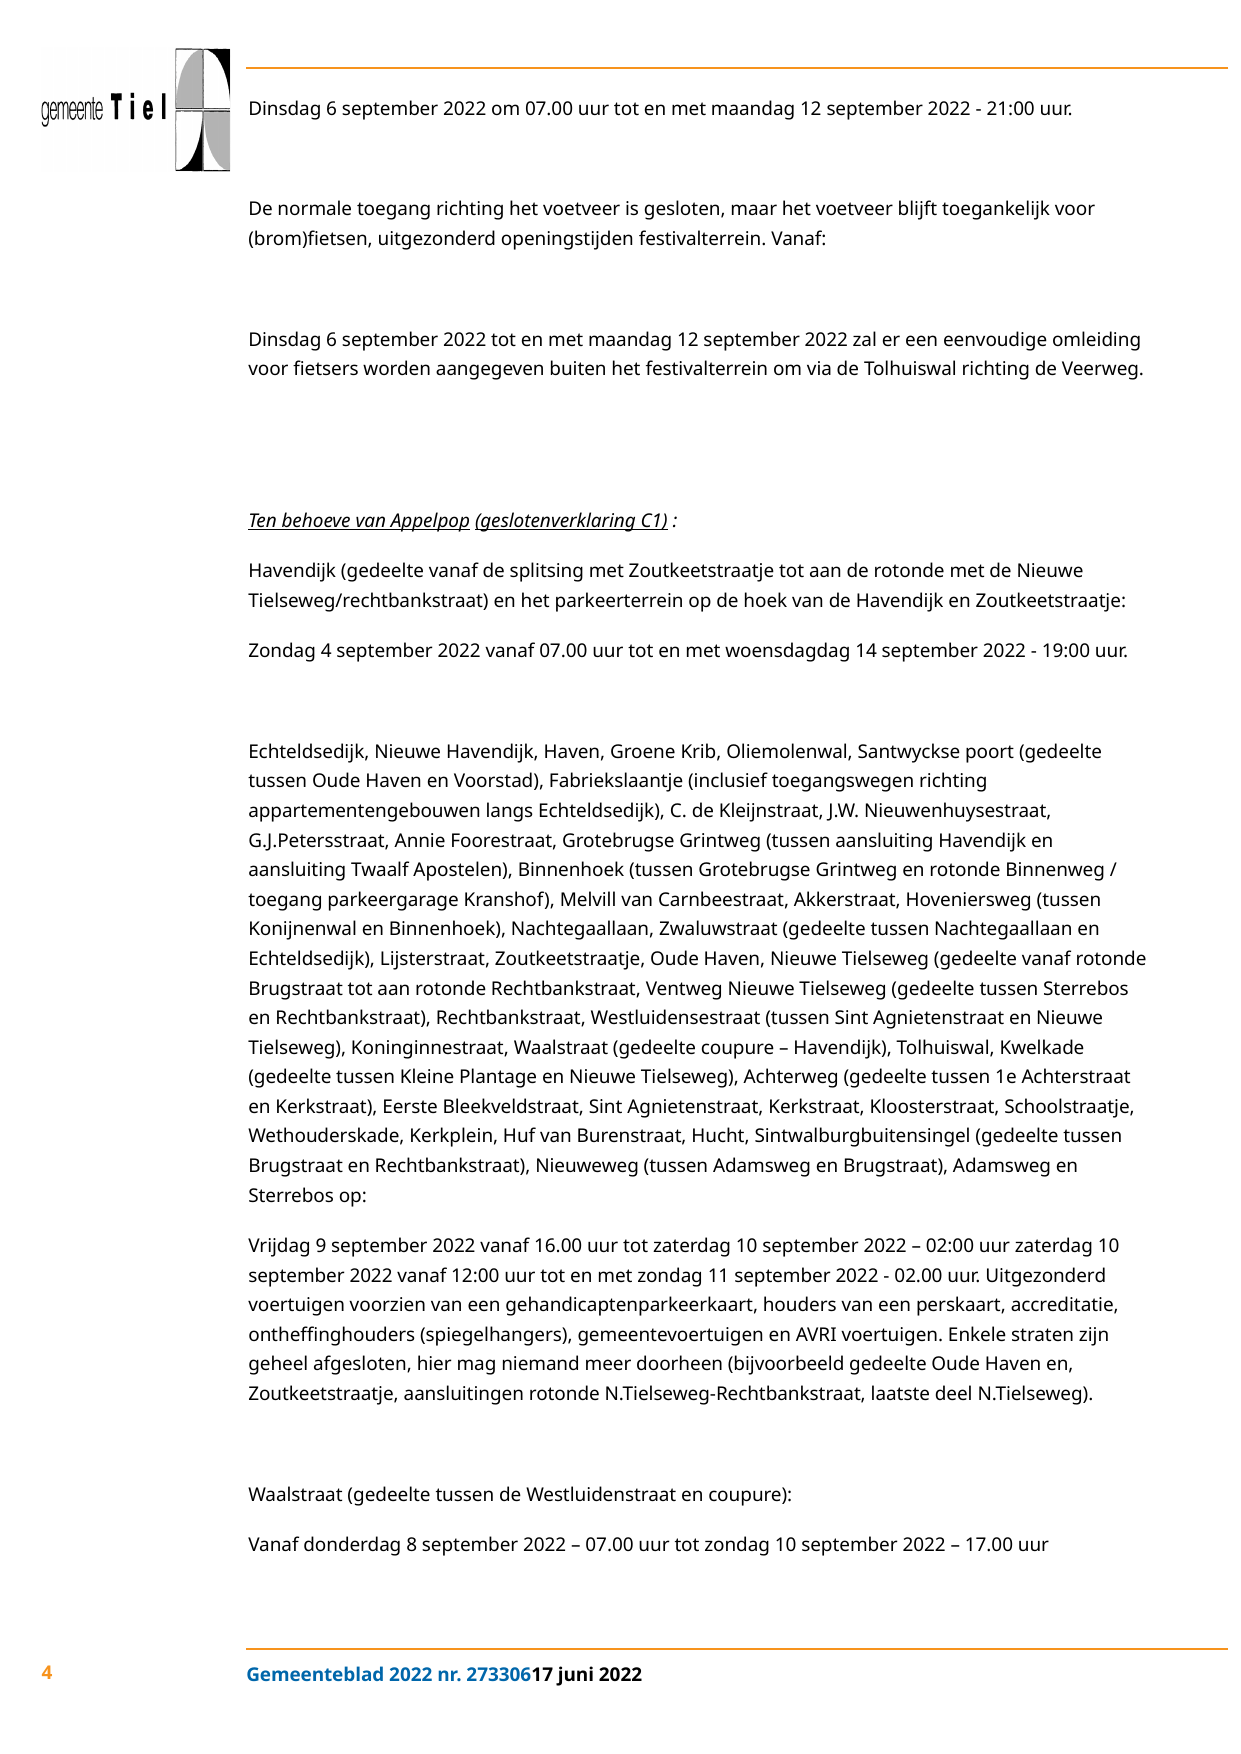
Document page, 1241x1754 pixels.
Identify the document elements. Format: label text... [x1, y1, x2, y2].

text Zondag 4 september 2022 vanaf 07.00 uur tot en met woensdagdag 14 september 2022 - 19:00 uur. [248, 637, 1152, 663]
text Vrijdag 9 september 2022 vanaf 16.00 uur tot zaterdag 10 september 2022 – 02:00 uur zaterdag 10 september 2022 vanaf 12:00 uur tot en met zondag 11 september 2022 - 02.00 uur. Uitgezonderd voertuigen voorzien van een gehandicaptenparkeerkaart, houders van een perskaart, accreditatie, ontheffinghouders (spiegelhangers), gemeentevoertuigen en AVRI voertuigen. Enkele straten zijn geheel afgesloten, hier mag niemand meer doorheen (bijvoorbeeld gedeelte Oude Haven en, Zoutkeetstraatje, aansluitingen rotonde N.Tielseweg-Rechtbankstraat, laatste deel N.Tielseweg). [248, 1232, 1152, 1406]
text Dinsdag 6 september 2022 tot en met maandag 12 september 2022 zal er een eenvoudige omleiding voor fietsers worden aangegeven buiten het festivalterrein om via de Tolhuiswal richting de Veerweg. [248, 326, 1152, 381]
text Ten behoeve van Appelpop (geslotenverklaring C1) : [248, 507, 1152, 533]
text Dinsdag 6 september 2022 om 07.00 uur tot en met maandag 12 september 2022 - 21:00 uur. [248, 95, 1152, 121]
text Echteldsedijk, Nieuwe Havendijk, Haven, Groene Krib, Oliemolenwal, Santwyckse poort (gedeelte tussen Oude Haven en Voorstad), Fabriekslaantje (inclusief toegangswegen richting appartementengebouwen langs Echteldsedijk), C. de Kleijnstraat, J.W. Nieuwenhuysestraat, G.J.Petersstraat, Annie Foorestraat, Grotebrugse Grintweg (tussen aansluiting Havendijk en aansluiting Twaalf Apostelen), Binnenhoek (tussen Grotebrugse Grintweg en rotonde Binnenweg / toegang parkeergarage Kranshof), Melvill van Carnbeestraat, Akkerstraat, Hoveniersweg (tussen Konijnenwal en Binnenhoek), Nachtegaallaan, Zwaluwstraat (gedeelte tussen Nachtegaallaan en Echteldsedijk), Lijsterstraat, Zoutkeetstraatje, Oude Haven, Nieuwe Tielseweg (gedeelte vanaf rotonde Brugstraat tot aan rotonde Rechtbankstraat, Ventweg Nieuwe Tielseweg (gedeelte tussen Sterrebos en Rechtbankstraat), Rechtbankstraat, Westluidensestraat (tussen Sint Agnietenstraat en Nieuwe Tielseweg), Koninginnestraat, Waalstraat (gedeelte coupure – Havendijk), Tolhuiswal, Kwelkade (gedeelte tussen Kleine Plantage en Nieuwe Tielseweg), Achterweg (gedeelte tussen 1e Achterstraat en Kerkstraat), Eerste Bleekveldstraat, Sint Agnietenstraat, Kerkstraat, Kloosterstraat, Schoolstraatje, Wethouderskade, Kerkplein, Huf van Burenstraat, Hucht, Sintwalburgbuitensingel (gedeelte tussen Brugstraat en Rechtbankstraat), Nieuweweg (tussen Adamsweg en Brugstraat), Adamsweg en Sterrebos op: [248, 738, 1152, 1208]
text De normale toegang richting het voetveer is gesloten, maar het voetveer blijft toegankelijk voor (brom)fietsen, uitgezonderd openingstijden festivalterrein. Vanaf: [248, 196, 1152, 251]
text Waalstraat (gedeelte tussen de Westluidenstraat en coupure): [248, 1481, 1152, 1507]
text Vanaf donderdag 8 september 2022 – 07.00 uur tot zondag 10 september 2022 – 17.00 uur [248, 1531, 1152, 1557]
text Havendijk (gedeelte vanaf de splitsing met Zoutkeetstraatje tot aan de rotonde met de Nieuwe Tielseweg/rechtbankstraat) en het parkeerterrein op de hoek van de Havendijk en Zoutkeetstraatje: [248, 557, 1152, 613]
picture [41, 47, 231, 172]
